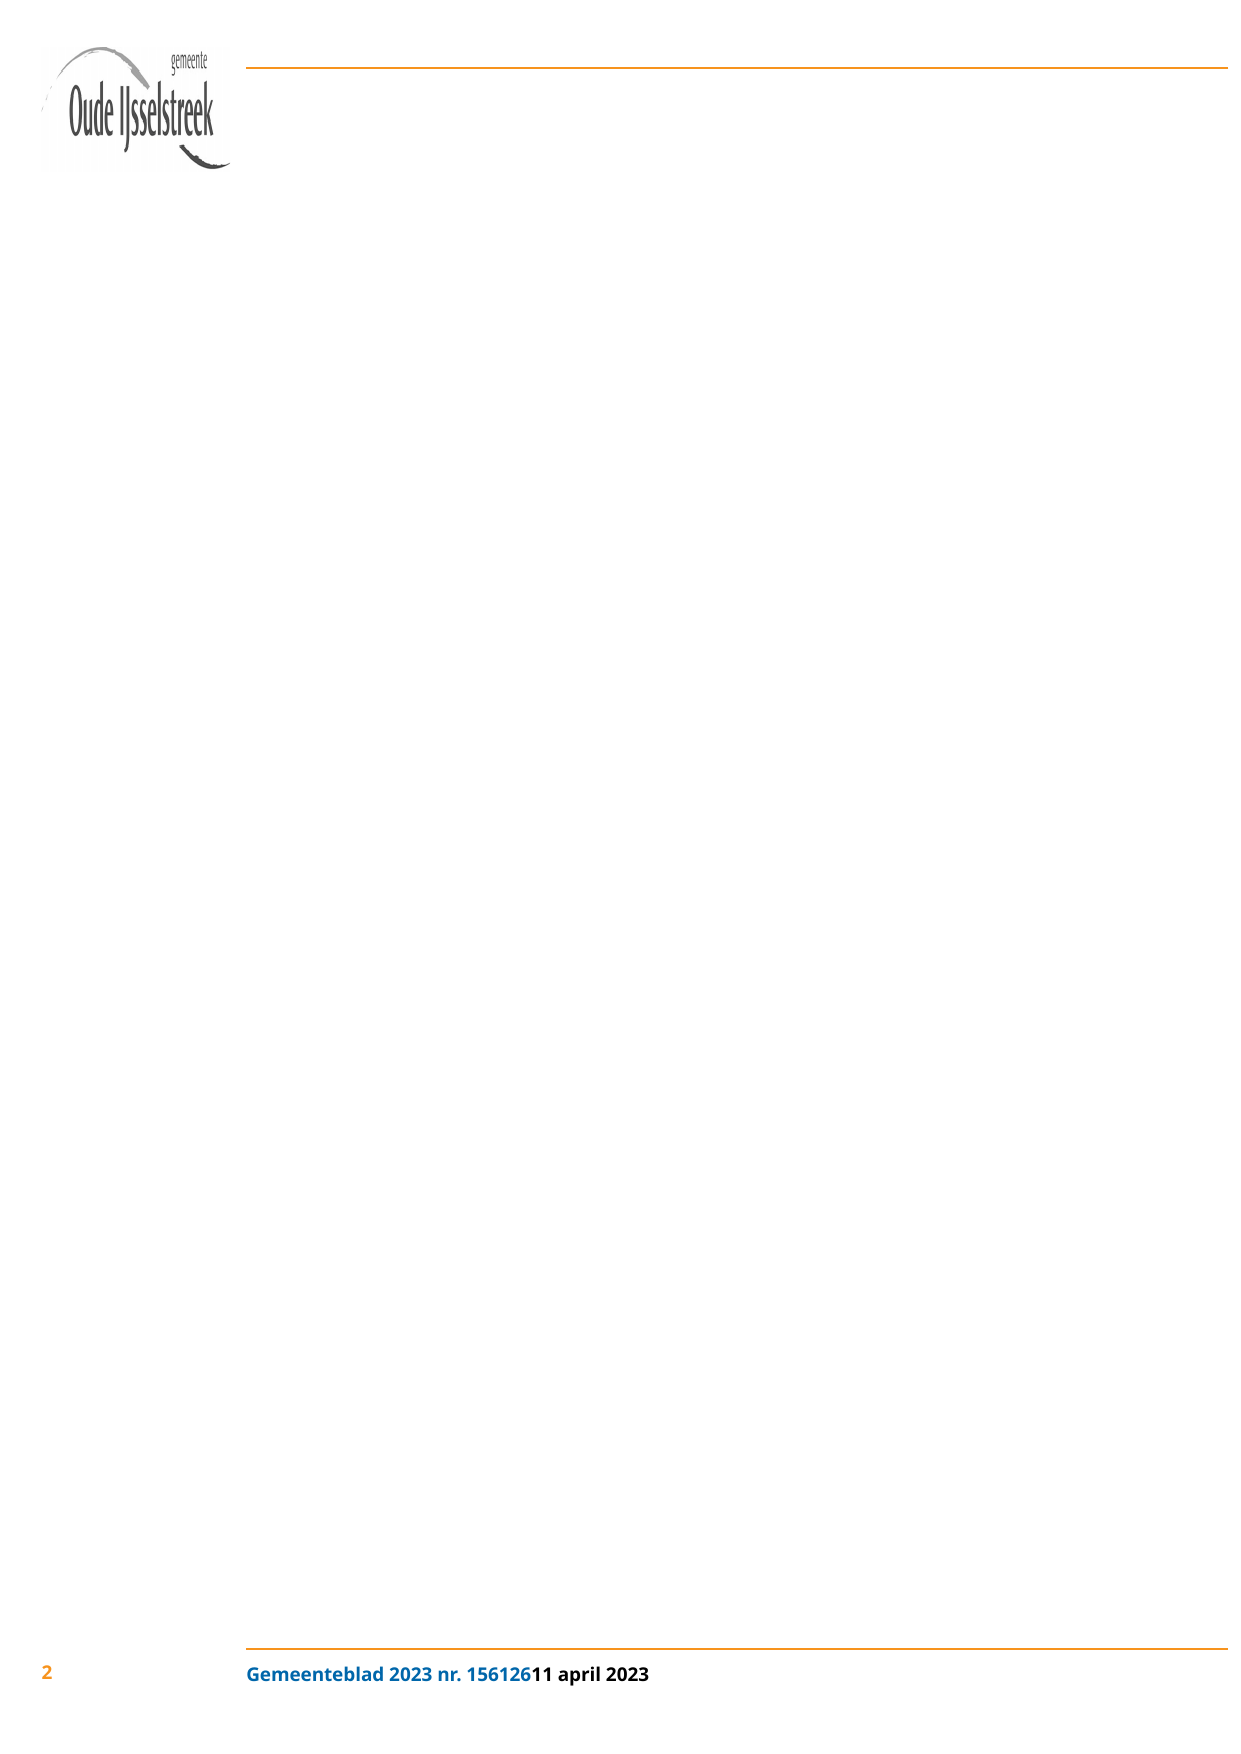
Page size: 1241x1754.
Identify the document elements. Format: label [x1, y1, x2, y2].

picture [41, 47, 231, 172]
